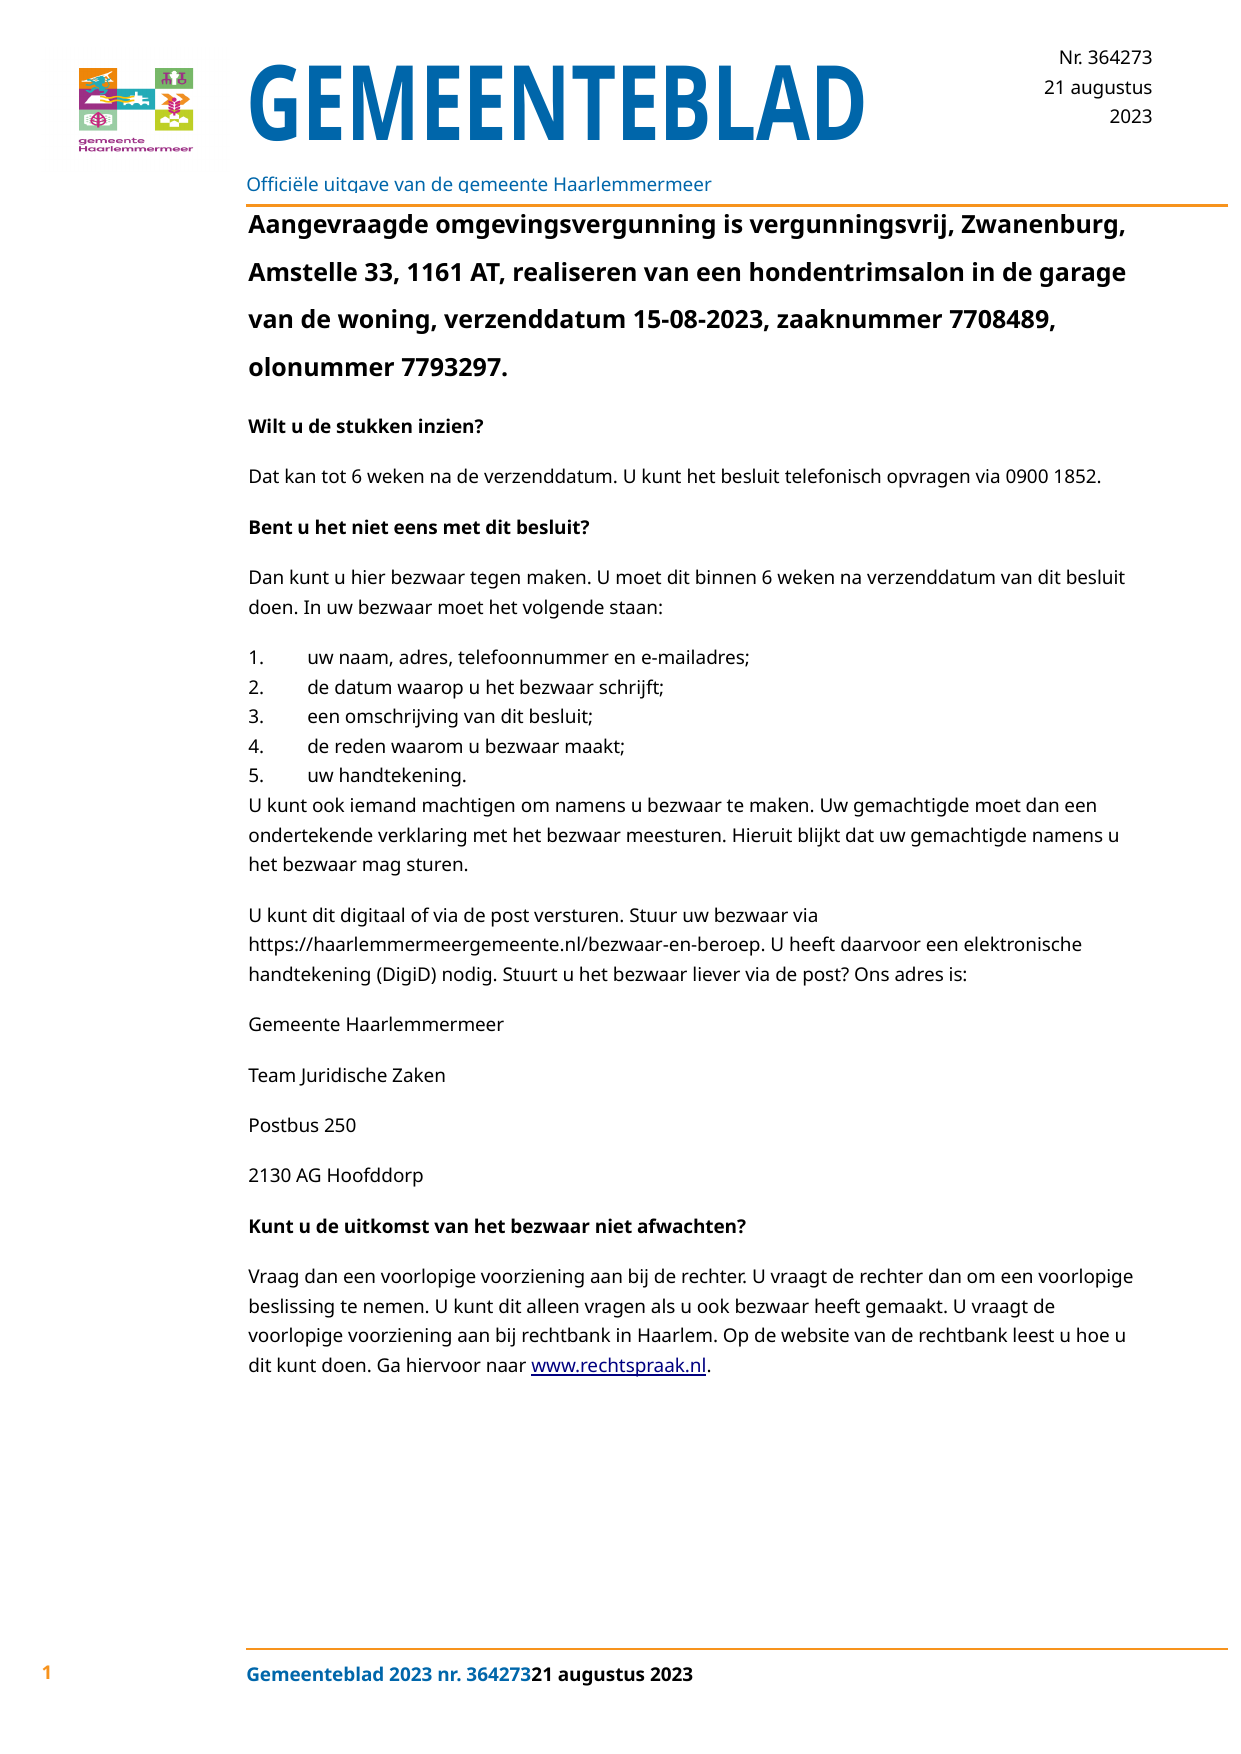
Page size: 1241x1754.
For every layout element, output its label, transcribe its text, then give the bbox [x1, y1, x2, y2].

text U kunt ook iemand machtigen om namens u bezwaar te maken. Uw gemachtigde moet dan een ondertekende verklaring met het bezwaar meesturen. Hieruit blijkt dat uw gemachtigde namens u het bezwaar mag sturen. [248, 792, 1152, 877]
list uw naam, adres, telefoonnummer en e-mailadres; [248, 644, 1152, 670]
list uw handtekening. [248, 763, 1152, 788]
text Kunt u de uitkomst van het bezwaar niet afwachten? [248, 1213, 1152, 1239]
text Gemeente Haarlemmermeer [248, 1011, 1152, 1037]
list een omschrijving van dit besluit; [248, 703, 1152, 729]
list de datum waarop u het bezwaar schrijft; [248, 674, 1152, 700]
text Bent u het niet eens met dit besluit? [248, 514, 1152, 540]
text Vraag dan een voorlopige voorziening aan bij de rechter. U vraagt de rechter dan om een voorlopige beslissing te nemen. U kunt dit alleen vragen als u ook bezwaar heeft gemaakt. U vraagt de voorlopige voorziening aan bij rechtbank in Haarlem. Op de website van de rechtbank leest u hoe u dit kunt doen. Ga hiervoor naar www.rechtspraak.nl. [248, 1263, 1152, 1378]
text Aangevraagde omgevingsvergunning is vergunningsvrij, Zwanenburg, Amstelle 33, 1161 AT, realiseren van een hondentrimsalon in de garage van de woning, verzenddatum 15-08-2023, zaaknummer 7708489, olonummer 7793297. [248, 207, 1152, 384]
text Wilt u de stukken inzien? [248, 413, 1152, 439]
list de reden waarom u bezwaar maakt; [248, 733, 1152, 759]
picture [41, 47, 231, 172]
text Dan kunt u hier bezwaar tegen maken. U moet dit binnen 6 weken na verzenddatum van dit besluit doen. In uw bezwaar moet het volgende staan: [248, 564, 1152, 620]
text U kunt dit digitaal of via de post versturen. Stuur uw bezwaar via https://haarlemmermeergemeente.nl/bezwaar-en-beroep. U heeft daarvoor een elektronische handtekening (DigiD) nodig. Stuurt u het bezwaar liever via de post? Ons adres is: [248, 902, 1152, 987]
text Team Juridische Zaken [248, 1062, 1152, 1088]
text Postbus 250 [248, 1112, 1152, 1138]
text 2130 AG Hoofddorp [248, 1163, 1152, 1188]
text Dat kan tot 6 weken na de verzenddatum. U kunt het besluit telefonisch opvragen via 0900 1852. [248, 463, 1152, 489]
